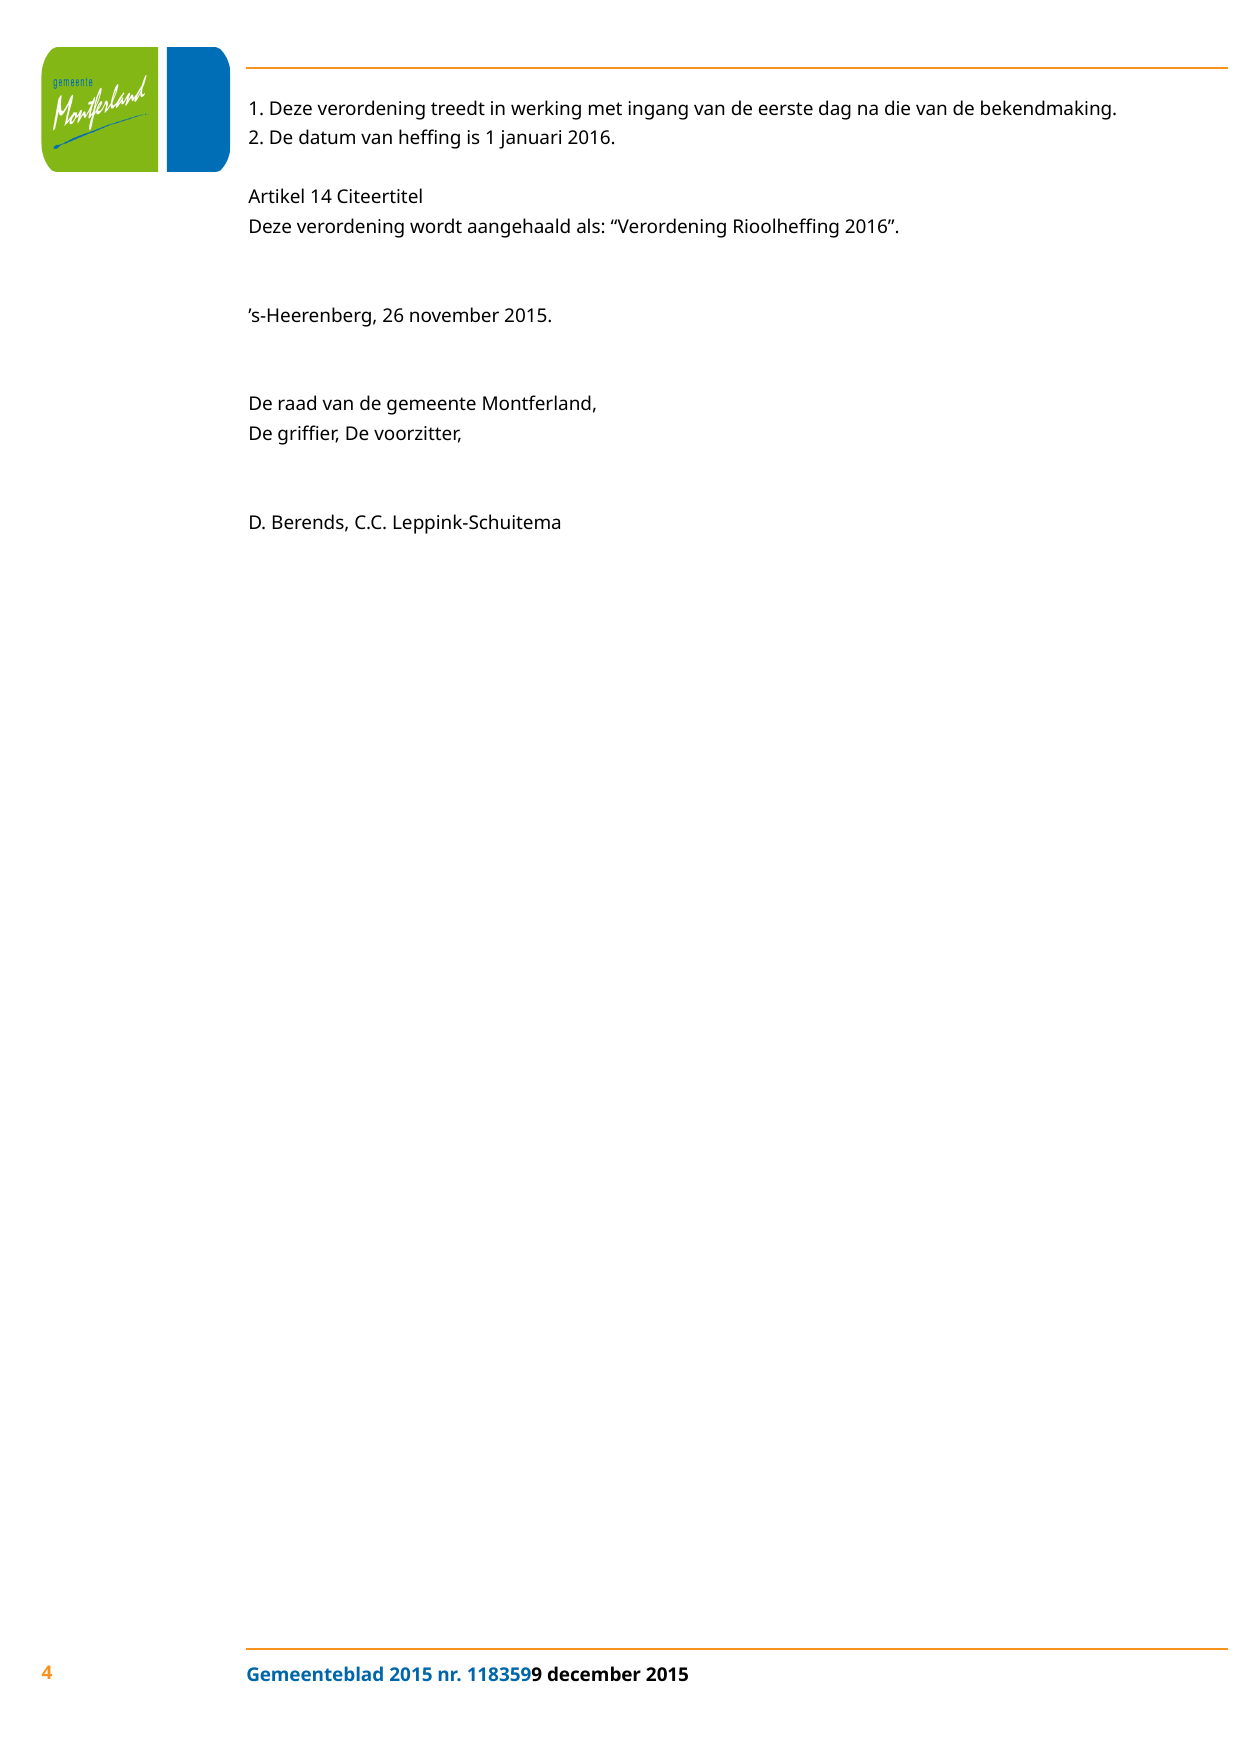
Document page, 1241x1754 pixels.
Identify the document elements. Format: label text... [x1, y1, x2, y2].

text 1. Deze verordening treedt in werking met ingang van de eerste dag na die van de bekendmaking. [248, 95, 1152, 121]
text Artikel 14 Citeertitel [248, 183, 1152, 209]
text Deze verordening wordt aangehaald als: “Verordening Rioolheffing 2016”. [248, 213, 1152, 239]
text De griffier, De voorzitter, [248, 420, 1152, 446]
text D. Berends, C.C. Leppink-Schuitema [248, 509, 1152, 535]
text 2. De datum van heffing is 1 januari 2016. [248, 124, 1152, 150]
picture [41, 47, 231, 172]
text ’s-Heerenberg, 26 november 2015. [248, 302, 1152, 328]
text De raad van de gemeente Montferland, [248, 391, 1152, 416]
